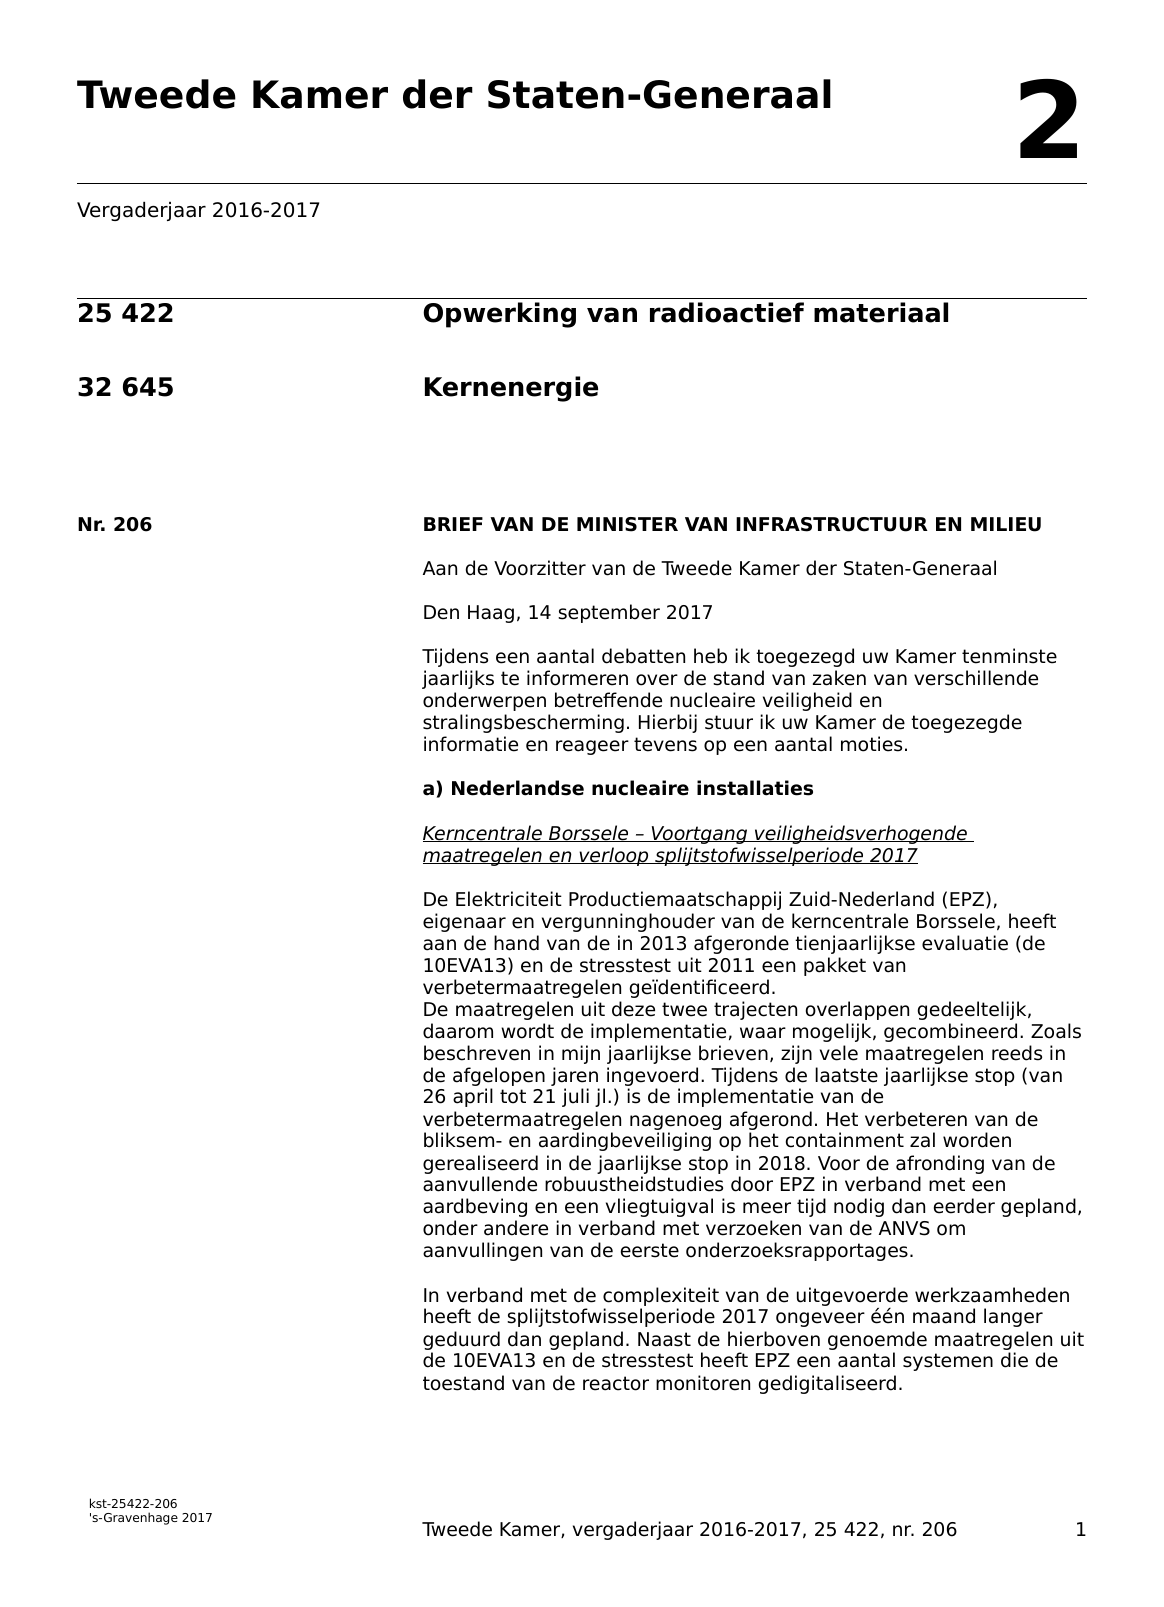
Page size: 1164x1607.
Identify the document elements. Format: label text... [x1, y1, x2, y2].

text Den Haag, 14 september 2017 [422, 602, 1087, 624]
text Aan de Voorzitter van de Tweede Kamer der Staten-Generaal [422, 558, 1087, 580]
subtitle 25 422 Opwerking van radioactief materiaal [77, 299, 1087, 329]
subtitle Kerncentrale Borssele – Voortgang veiligheidsverhogende maatregelen en verloop splijtstofwisselperiode 2017 [422, 822, 1087, 866]
table_cell Vergaderjaar 2016-2017 [77, 184, 1087, 298]
table_header Tweede Kamer der Staten-Generaal [77, 59, 886, 183]
subtitle Nr. 206 BRIEF VAN DE MINISTER VAN INFRASTRUCTUUR EN MILIEU [77, 514, 1087, 536]
text kst-25422-206 [88, 1497, 323, 1511]
text De maatregelen uit deze twee trajecten overlappen gedeeltelijk, daarom wordt de implementatie, waar mogelijk, gecombineerd. Zoals beschreven in mijn jaarlijkse brieven, zijn vele maatregelen reeds in de afgelopen jaren ingevoerd. Tijdens de laatste jaarlijkse stop (van 26 april tot 21 juli jl.) is de implementatie van de verbetermaatregelen nagenoeg afgerond. Het verbeteren van de bliksem- en aardingbeveiliging op het containment zal worden gerealiseerd in de jaarlijkse stop in 2018. Voor de afronding van de aanvullende robuustheidstudies door EPZ in verband met een aardbeving en een vliegtuigval is meer tijd nodig dan eerder gepland, onder andere in verband met verzoeken van de ANVS om aanvullingen van de eerste onderzoeksrapportages. [422, 998, 1087, 1262]
table_header 2 [886, 59, 1087, 183]
text 's-Gravenhage 2017 [88, 1511, 323, 1525]
subtitle a) Nederlandse nucleaire installaties [422, 778, 1087, 800]
text In verband met de complexiteit van de uitgevoerde werkzaamheden heeft de splijtstofwisselperiode 2017 ongeveer één maand langer geduurd dan gepland. Naast de hierboven genoemde maatregelen uit de 10EVA13 en de stresstest heeft EPZ een aantal systemen die de toestand van de reactor monitoren gedigitaliseerd. [422, 1284, 1087, 1394]
text Tijdens een aantal debatten heb ik toegezegd uw Kamer tenminste jaarlijks te informeren over de stand van zaken van verschillende onderwerpen betreffende nucleaire veiligheid en stralingsbescherming. Hierbij stuur ik uw Kamer de toegezegde informatie en reageer tevens op een aantal moties. [422, 646, 1087, 756]
text De Elektriciteit Productiemaatschappij Zuid-Nederland (EPZ), eigenaar en vergunninghouder van de kerncentrale Borssele, heeft aan de hand van de in 2013 afgeronde tienjaarlijkse evaluatie (de 10EVA13) en de stresstest uit 2011 een pakket van verbetermaatregelen geïdentificeerd. [422, 889, 1087, 998]
subtitle 32 645 Kernenergie [77, 373, 1087, 403]
